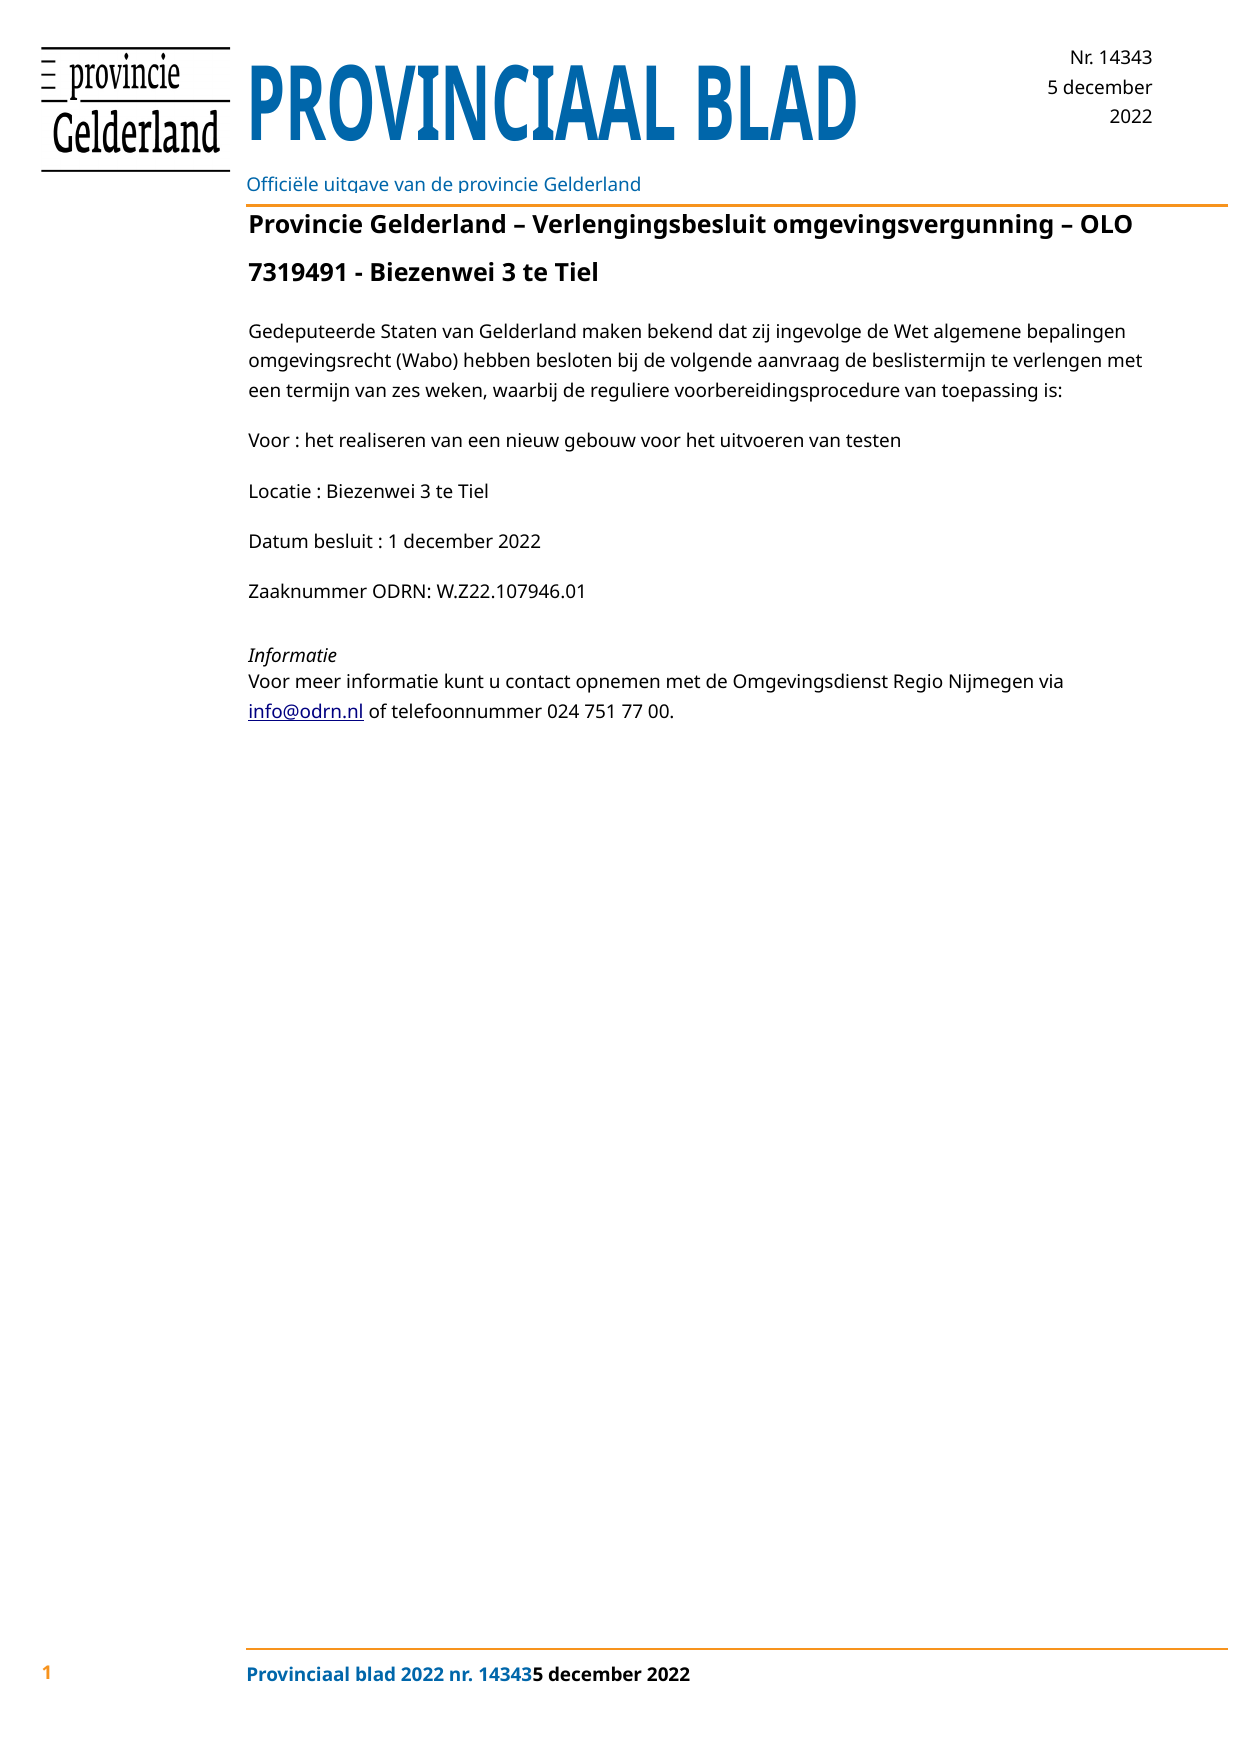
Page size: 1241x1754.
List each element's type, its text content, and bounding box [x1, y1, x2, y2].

text Zaaknummer ODRN: W.Z22.107946.01 [248, 579, 1152, 604]
picture [41, 47, 231, 172]
text Locatie : Biezenwei 3 te Tiel [248, 478, 1152, 504]
text Informatie [248, 643, 1152, 668]
text Voor meer informatie kunt u contact opnemen met de Omgevingsdienst Regio Nijmegen via info@odrn.nl of telefoonnummer 024 751 77 00. [248, 668, 1152, 724]
text Provincie Gelderland – Verlengingsbesluit omgevingsvergunning – OLO 7319491 - Biezenwei 3 te Tiel [248, 207, 1152, 288]
text Datum besluit : 1 december 2022 [248, 528, 1152, 554]
text Voor : het realiseren van een nieuw gebouw voor het uitvoeren van testen [248, 427, 1152, 453]
text Gedeputeerde Staten van Gelderland maken bekend dat zij ingevolge de Wet algemene bepalingen omgevingsrecht (Wabo) hebben besloten bij de volgende aanvraag de beslistermijn te verlengen met een termijn van zes weken, waarbij de reguliere voorbereidingsprocedure van toepassing is: [248, 318, 1152, 403]
